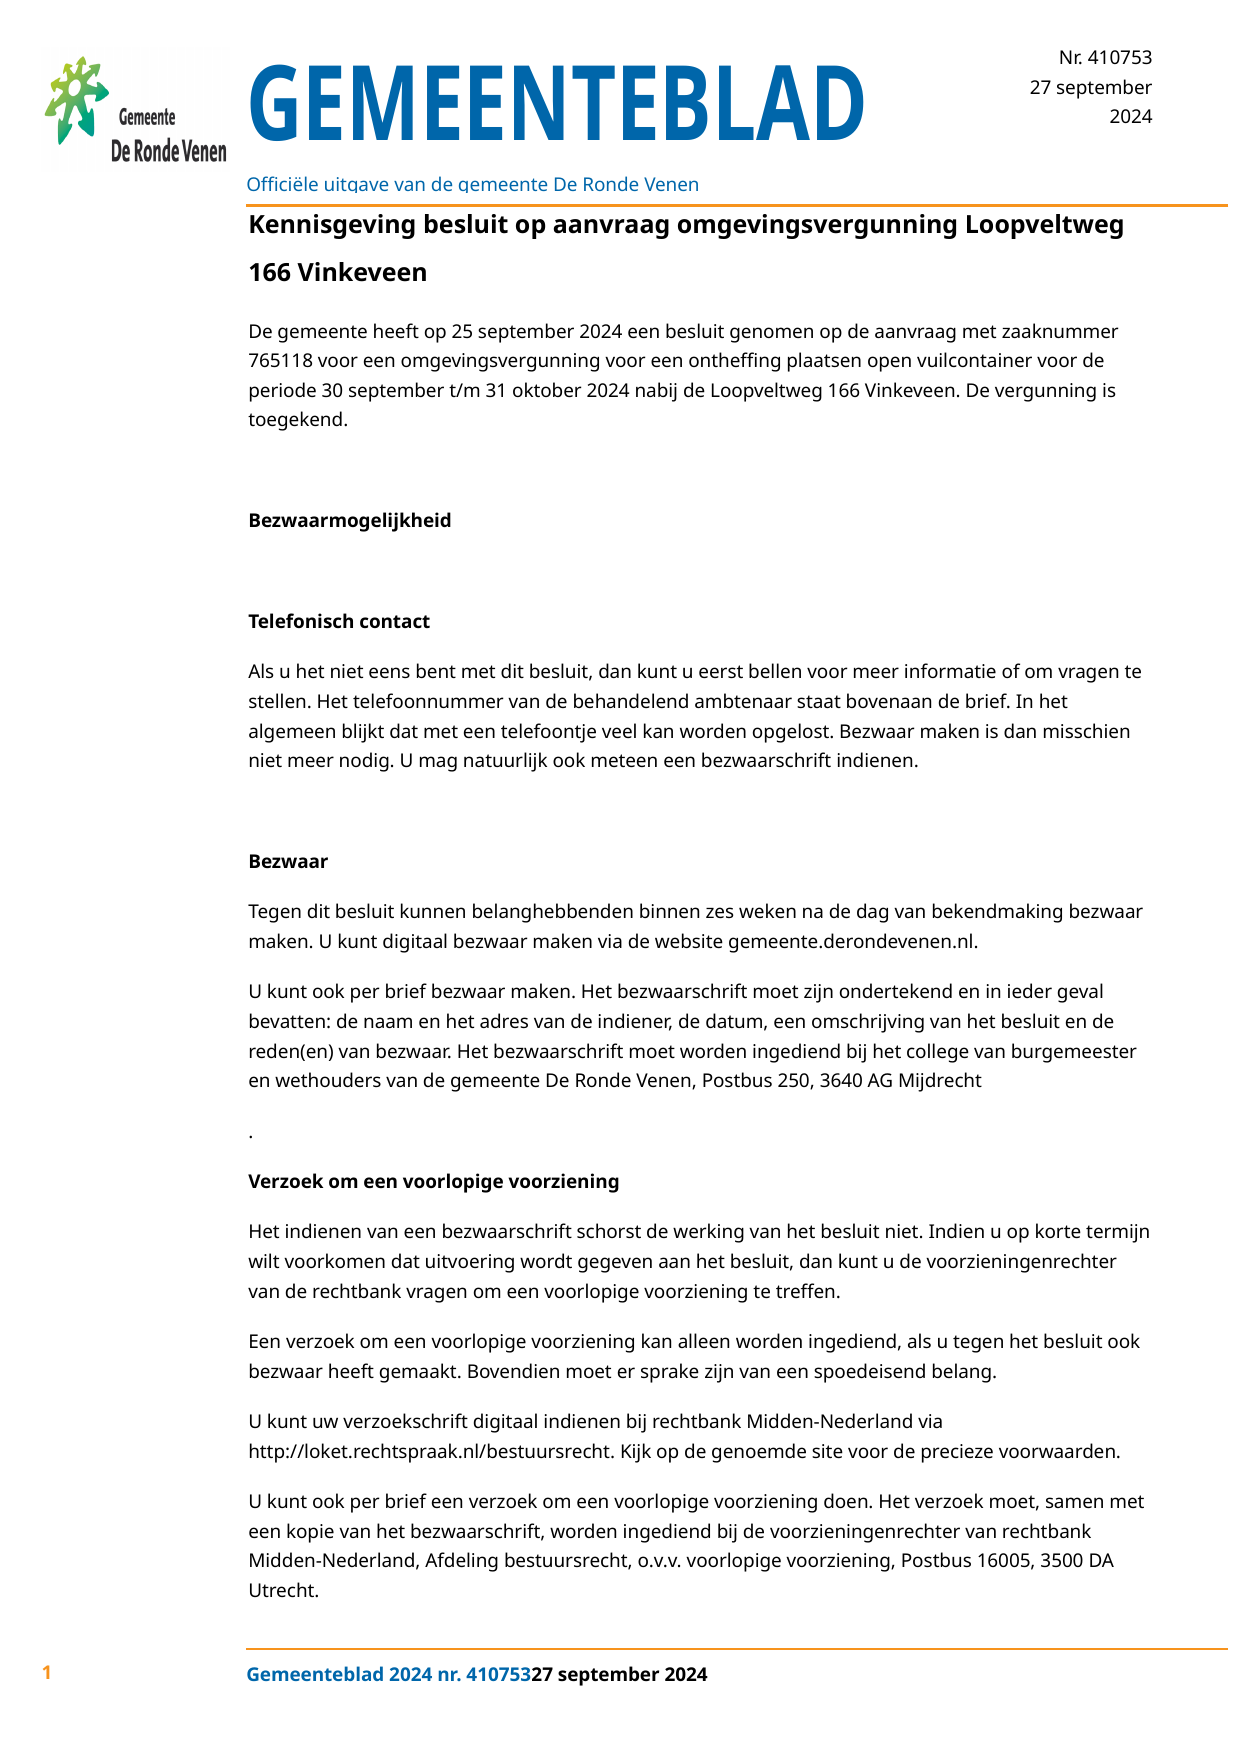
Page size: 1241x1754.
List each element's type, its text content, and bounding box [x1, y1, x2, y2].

text Tegen dit besluit kunnen belanghebbenden binnen zes weken na de dag van bekendmaking bezwaar maken. U kunt digitaal bezwaar maken via de website gemeente.derondevenen.nl. [248, 899, 1152, 954]
text Bezwaarmogelijkheid [248, 507, 1152, 533]
text Een verzoek om een voorlopige voorziening kan alleen worden ingediend, als u tegen het besluit ook bezwaar heeft gemaakt. Bovendien moet er sprake zijn van een spoedeisend belang. [248, 1328, 1152, 1384]
text Telefonisch contact [248, 608, 1152, 634]
text U kunt ook per brief een verzoek om een voorlopige voorziening doen. Het verzoek moet, samen met een kopie van het bezwaarschrift, worden ingediend bij de voorzieningenrechter van rechtbank Midden-Nederland, Afdeling bestuursrecht, o.v.v. voorlopige voorziening, Postbus 16005, 3500 DA Utrecht. [248, 1488, 1152, 1603]
text De gemeente heeft op 25 september 2024 een besluit genomen op de aanvraag met zaaknummer 765118 voor een omgevingsvergunning voor een ontheffing plaatsen open vuilcontainer voor de periode 30 september t/m 31 oktober 2024 nabij de Loopveltweg 166 Vinkeveen. De vergunning is toegekend. [248, 318, 1152, 432]
text Het indienen van een bezwaarschrift schorst de werking van het besluit niet. Indien u op korte termijn wilt voorkomen dat uitvoering wordt gegeven aan het besluit, dan kunt u de voorzieningenrechter van de rechtbank vragen om een voorlopige voorziening te treffen. [248, 1219, 1152, 1304]
text Verzoek om een voorlopige voorziening [248, 1168, 1152, 1194]
text U kunt ook per brief bezwaar maken. Het bezwaarschrift moet zijn ondertekend en in ieder geval bevatten: de naam en het adres van de indiener, de datum, een omschrijving van het besluit en de reden(en) van bezwaar. Het bezwaarschrift moet worden ingediend bij het college van burgemeester en wethouders van de gemeente De Ronde Venen, Postbus 250, 3640 AG Mijdrecht [248, 979, 1152, 1093]
text U kunt uw verzoekschrift digitaal indienen bij rechtbank Midden-Nederland via http://loket.rechtspraak.nl/bestuursrecht. Kijk op de genoemde site voor de precieze voorwaarden. [248, 1408, 1152, 1464]
text . [248, 1118, 1152, 1144]
picture [41, 47, 231, 172]
text Als u het niet eens bent met dit besluit, dan kunt u eerst bellen voor meer informatie of om vragen te stellen. Het telefoonnummer van de behandelend ambtenaar staat bovenaan de brief. In het algemeen blijkt dat met een telefoontje veel kan worden opgelost. Bezwaar maken is dan misschien niet meer nodig. U mag natuurlijk ook meteen een bezwaarschrift indienen. [248, 659, 1152, 773]
text Bezwaar [248, 848, 1152, 874]
text Kennisgeving besluit op aanvraag omgevingsvergunning Loopveltweg 166 Vinkeveen [248, 207, 1152, 288]
